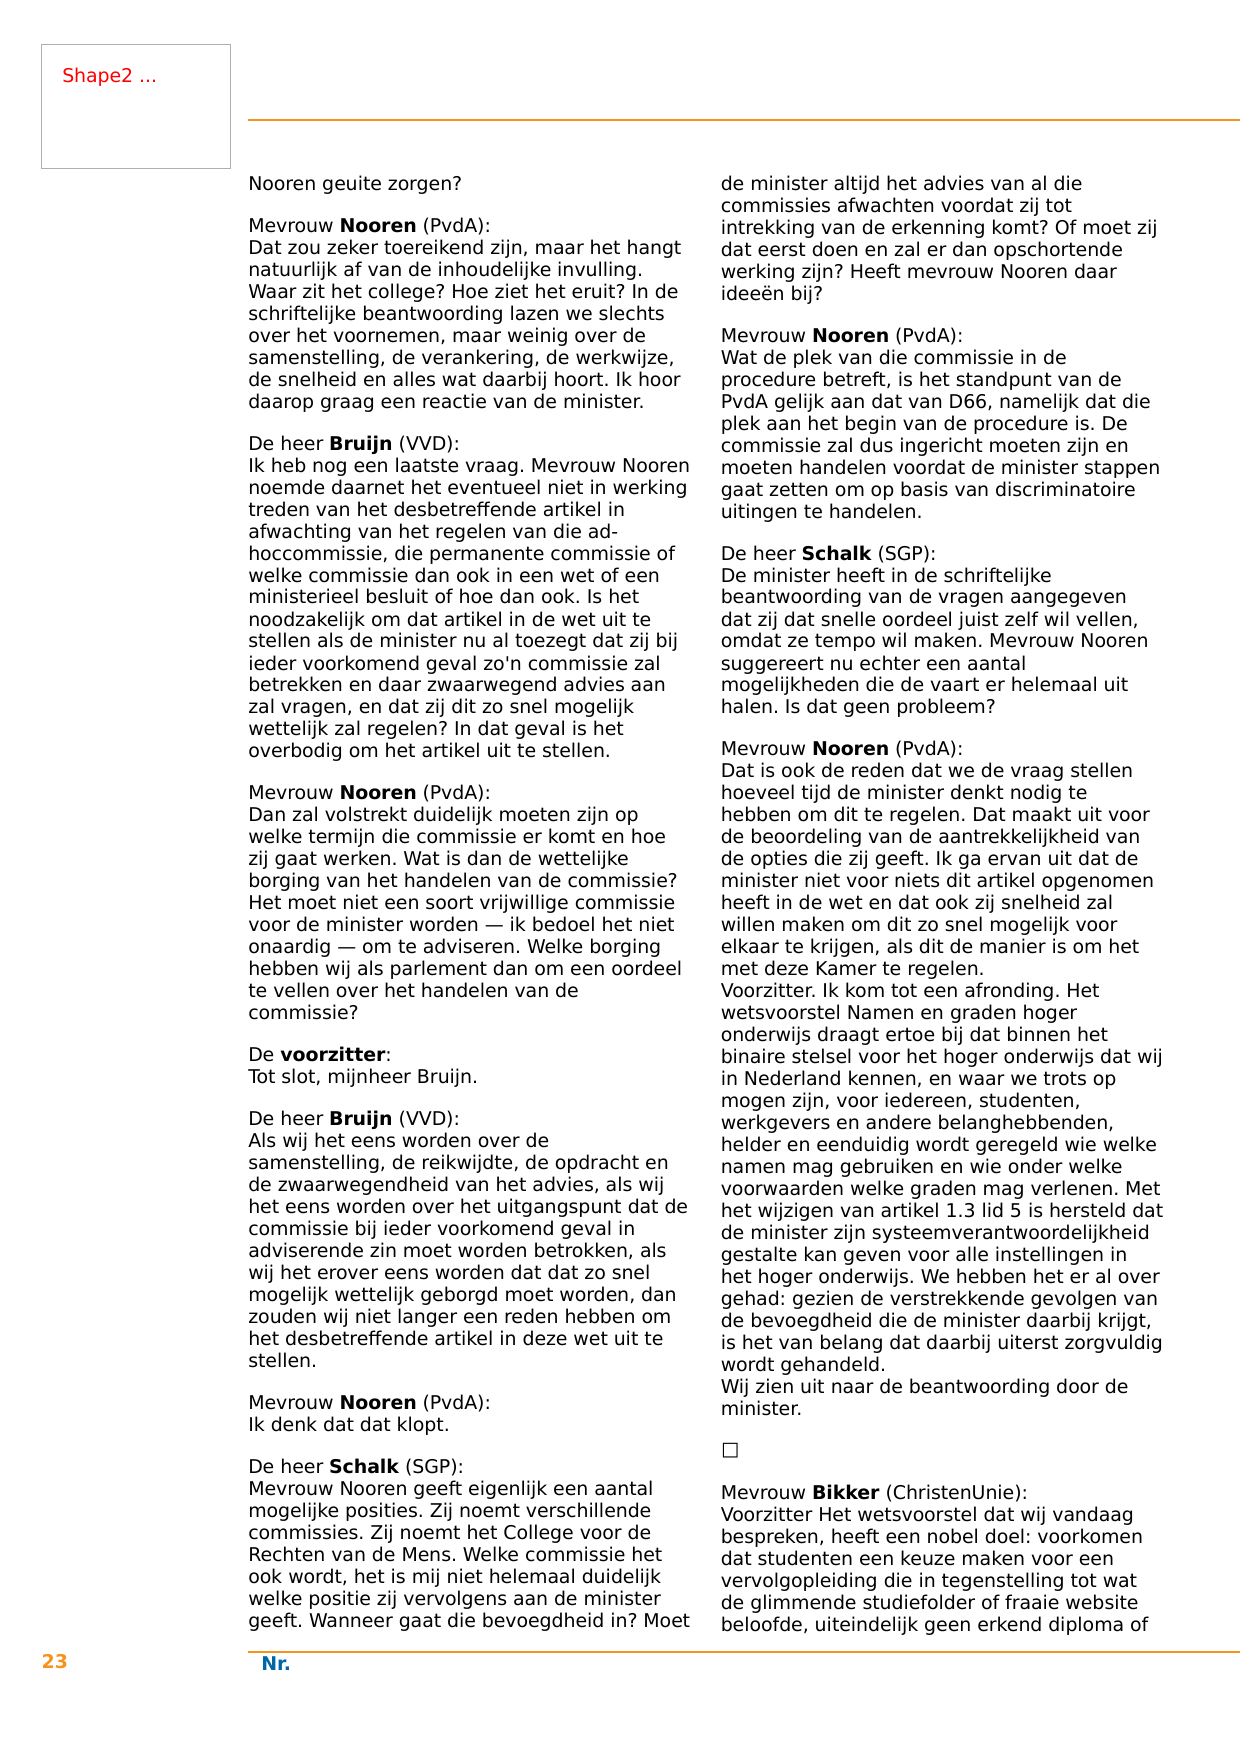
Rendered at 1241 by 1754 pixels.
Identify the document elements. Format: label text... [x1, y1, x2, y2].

text De minister heeft in de schriftelijke beantwoording van de vragen aangegeven dat zij dat snelle oordeel juist zelf wil vellen, omdat ze tempo wil maken. Mevrouw Nooren suggereert nu echter een aantal mogelijkheden die de vaart er helemaal uit halen. Is dat geen probleem? [721, 564, 1163, 718]
text De voorzitter: [248, 1044, 691, 1066]
text Mevrouw Nooren (PvdA): [248, 215, 691, 237]
text Mevrouw Nooren (PvdA): [721, 325, 1163, 347]
text Nooren geuite zorgen? [248, 173, 691, 195]
text Wij zien uit naar de beantwoording door de minister. [721, 1376, 1163, 1420]
text Dan zal volstrekt duidelijk moeten zijn op welke termijn die commissie er komt en hoe zij gaat werken. Wat is dan de wettelijke borging van het handelen van de commissie? Het moet niet een soort vrijwillige commissie voor de minister worden — ik bedoel het niet onaardig — om te adviseren. Welke borging hebben wij als parlement dan om een oordeel te vellen over het handelen van de commissie? [248, 804, 691, 1024]
text Mevrouw Nooren geeft eigenlijk een aantal mogelijke posities. Zij noemt verschillende commissies. Zij noemt het College voor de Rechten van de Mens. Welke commissie het ook wordt, het is mij niet helemaal duidelijk welke positie zij vervolgens aan de minister geeft. Wanneer gaat die bevoegdheid in? Moet [248, 1478, 691, 1632]
text Voorzitter Het wetsvoorstel dat wij vandaag bespreken, heeft een nobel doel: voorkomen dat studenten een keuze maken voor een vervolgopleiding die in tegenstelling tot wat de glimmende studiefolder of fraaie website beloofde, uiteindelijk geen erkend diploma of [721, 1504, 1163, 1636]
text Voorzitter. Ik kom tot een afronding. Het wetsvoorstel Namen en graden hoger onderwijs draagt ertoe bij dat binnen het binaire stelsel voor het hoger onderwijs dat wij in Nederland kennen, en waar we trots op mogen zijn, voor iedereen, studenten, werkgevers en andere belanghebbenden, helder en eenduidig wordt geregeld wie welke namen mag gebruiken en wie onder welke voorwaarden welke graden mag verlenen. Met het wijzigen van artikel 1.3 lid 5 is hersteld dat de minister zijn systeemverantwoordelijkheid gestalte kan geven voor alle instellingen in het hoger onderwijs. We hebben het er al over gehad: gezien de verstrekkende gevolgen van de bevoegdheid die de minister daarbij krijgt, is het van belang dat daarbij uiterst zorgvuldig wordt gehandeld. [721, 980, 1163, 1376]
text De heer Schalk (SGP): [721, 542, 1163, 564]
text Dat zou zeker toereikend zijn, maar het hangt natuurlijk af van de inhoudelijke invulling. Waar zit het college? Hoe ziet het eruit? In de schriftelijke beantwoording lazen we slechts over het voornemen, maar weinig over de samenstelling, de verankering, de werkwijze, de snelheid en alles wat daarbij hoort. Ik hoor daarop graag een reactie van de minister. [248, 237, 691, 413]
text Dat is ook de reden dat we de vraag stellen hoeveel tijd de minister denkt nodig te hebben om dit te regelen. Dat maakt uit voor de beoordeling van de aantrekkelijkheid van de opties die zij geeft. Ik ga ervan uit dat de minister niet voor niets dit artikel opgenomen heeft in de wet en dat ook zij snelheid zal willen maken om dit zo snel mogelijk voor elkaar te krijgen, als dit de manier is om het met deze Kamer te regelen. [721, 760, 1163, 980]
text Ik denk dat dat klopt. [248, 1414, 691, 1436]
text Mevrouw Nooren (PvdA): [721, 738, 1163, 760]
text Als wij het eens worden over de samenstelling, de reikwijdte, de opdracht en de zwaarwegendheid van het advies, als wij het eens worden over het uitgangspunt dat de commissie bij ieder voorkomend geval in adviserende zin moet worden betrokken, als wij het erover eens worden dat dat zo snel mogelijk wettelijk geborgd moet worden, dan zouden wij niet langer een reden hebben om het desbetreffende artikel in deze wet uit te stellen. [248, 1130, 691, 1372]
text Tot slot, mijnheer Bruijn. [248, 1066, 691, 1088]
text ⬜ [721, 1440, 1163, 1462]
text De heer Schalk (SGP): [248, 1456, 691, 1478]
text de minister altijd het advies van al die commissies afwachten voordat zij tot intrekking van de erkenning komt? Of moet zij dat eerst doen en zal er dan opschortende werking zijn? Heeft mevrouw Nooren daar ideeën bij? [721, 173, 1163, 305]
text Mevrouw Bikker (ChristenUnie): [721, 1482, 1163, 1504]
text Wat de plek van die commissie in de procedure betreft, is het standpunt van de PvdA gelijk aan dat van D66, namelijk dat die plek aan het begin van de procedure is. De commissie zal dus ingericht moeten zijn en moeten handelen voordat de minister stappen gaat zetten om op basis van discriminatoire uitingen te handelen. [721, 347, 1163, 522]
text Ik heb nog een laatste vraag. Mevrouw Nooren noemde daarnet het eventueel niet in werking treden van het desbetreffende artikel in afwachting van het regelen van die ad-hoccommissie, die permanente commissie of welke commissie dan ook in een wet of een ministerieel besluit of hoe dan ook. Is het noodzakelijk om dat artikel in de wet uit te stellen als de minister nu al toezegt dat zij bij ieder voorkomend geval zo'n commissie zal betrekken en daar zwaarwegend advies aan zal vragen, en dat zij dit zo snel mogelijk wettelijk zal regelen? In dat geval is het overbodig om het artikel uit te stellen. [248, 454, 691, 762]
text Mevrouw Nooren (PvdA): [248, 782, 691, 804]
text De heer Bruijn (VVD): [248, 433, 691, 454]
text De heer Bruijn (VVD): [248, 1108, 691, 1130]
text Mevrouw Nooren (PvdA): [248, 1392, 691, 1414]
